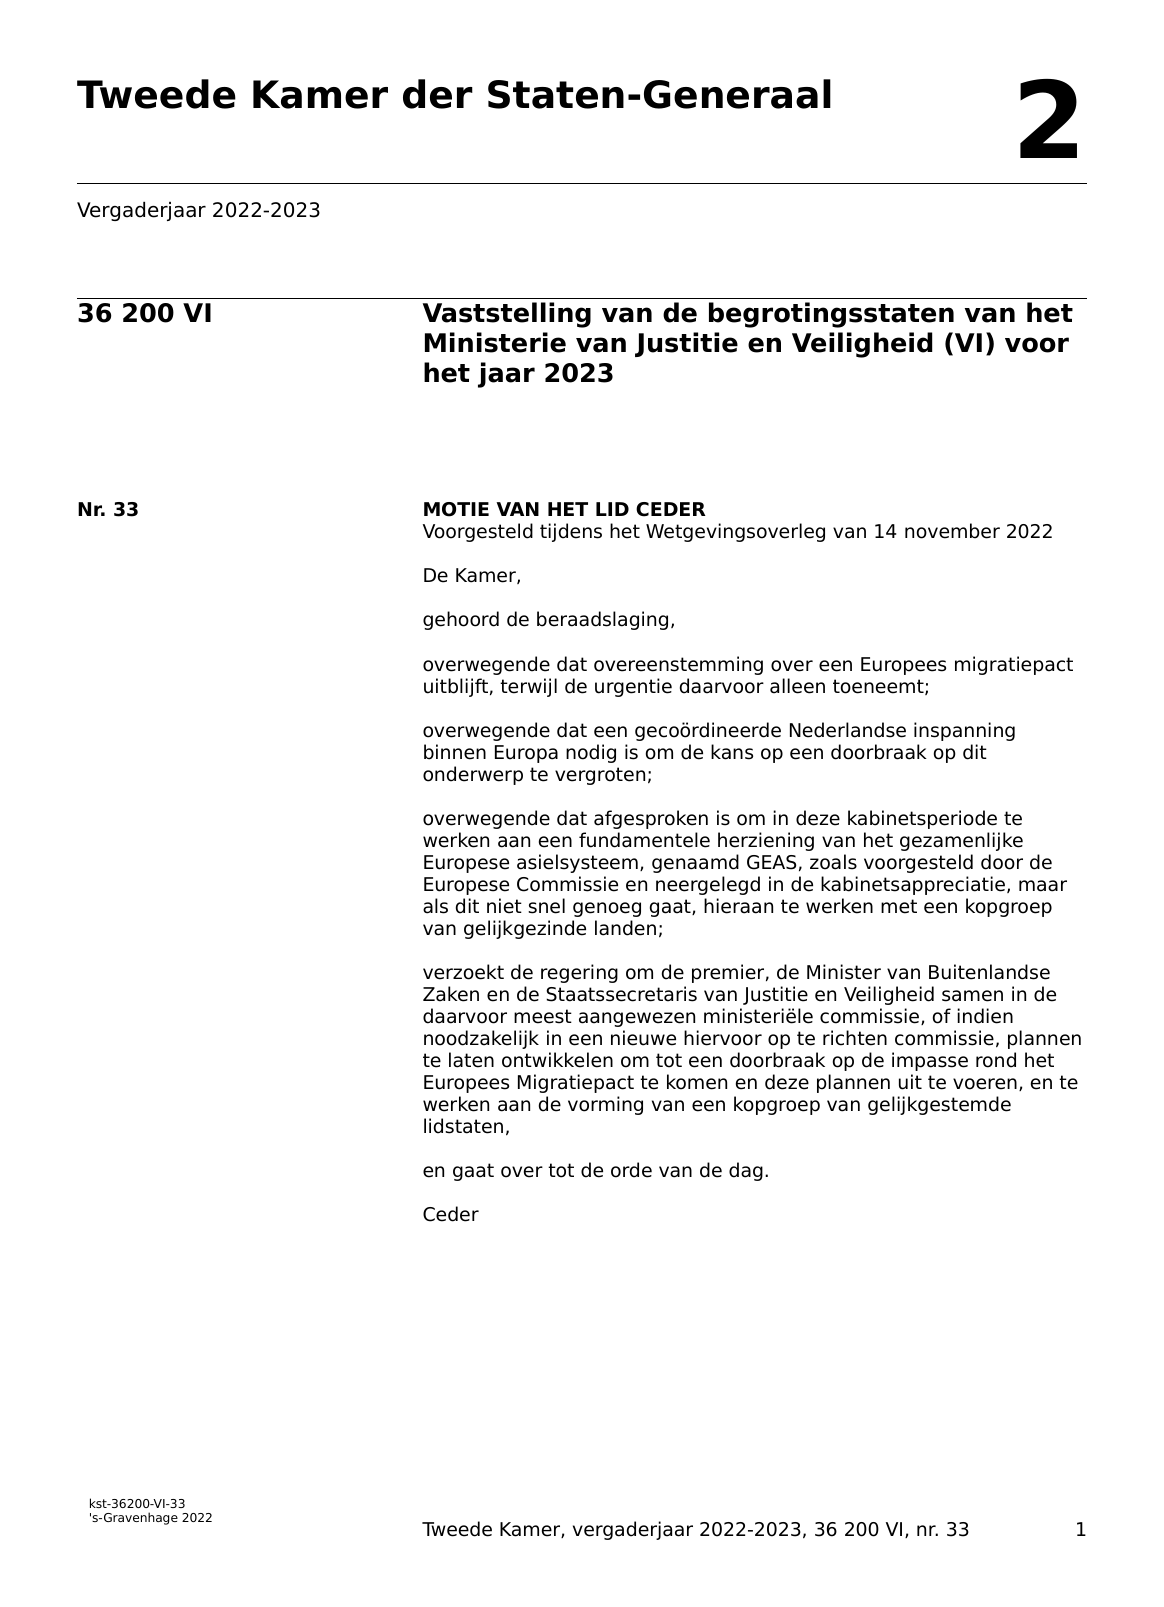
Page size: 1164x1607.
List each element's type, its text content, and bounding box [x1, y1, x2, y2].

text Ceder [422, 1204, 1087, 1226]
text en gaat over tot de orde van de dag. [422, 1160, 1087, 1182]
table_header 2 [886, 59, 1087, 183]
text overwegende dat afgesproken is om in deze kabinetsperiode te werken aan een fundamentele herziening van het gezamenlijke Europese asielsysteem, genaamd GEAS, zoals voorgesteld door de Europese Commissie en neergelegd in de kabinetsappreciatie, maar als dit niet snel genoeg gaat, hieraan te werken met een kopgroep van gelijkgezinde landen; [422, 808, 1087, 940]
text 's-Gravenhage 2022 [88, 1511, 323, 1525]
text overwegende dat overeenstemming over een Europees migratiepact uitblijft, terwijl de urgentie daarvoor alleen toeneemt; [422, 653, 1087, 697]
text gehoord de beraadslaging, [422, 609, 1087, 631]
subtitle Nr. 33 MOTIE VAN HET LID CEDER [77, 499, 1087, 521]
text kst-36200-VI-33 [88, 1497, 323, 1511]
table_header Tweede Kamer der Staten-Generaal [77, 59, 886, 183]
text verzoekt de regering om de premier, de Minister van Buitenlandse Zaken en de Staatssecretaris van Justitie en Veiligheid samen in de daarvoor meest aangewezen ministeriële commissie, of indien noodzakelijk in een nieuwe hiervoor op te richten commissie, plannen te laten ontwikkelen om tot een doorbraak op de impasse rond het Europees Migratiepact te komen en deze plannen uit te voeren, en te werken aan de vorming van een kopgroep van gelijkgestemde lidstaten, [422, 962, 1087, 1138]
text Voorgesteld tijdens het Wetgevingsoverleg van 14 november 2022 [422, 521, 1087, 543]
table_cell Vergaderjaar 2022-2023 [77, 184, 1087, 298]
text De Kamer, [422, 565, 1087, 587]
text overwegende dat een gecoördineerde Nederlandse inspanning binnen Europa nodig is om de kans op een doorbraak op dit onderwerp te vergroten; [422, 720, 1087, 786]
subtitle 36 200 VI Vaststelling van de begrotingsstaten van het Ministerie van Justitie en Veiligheid (VI) voor het jaar 2023 [77, 299, 1087, 388]
